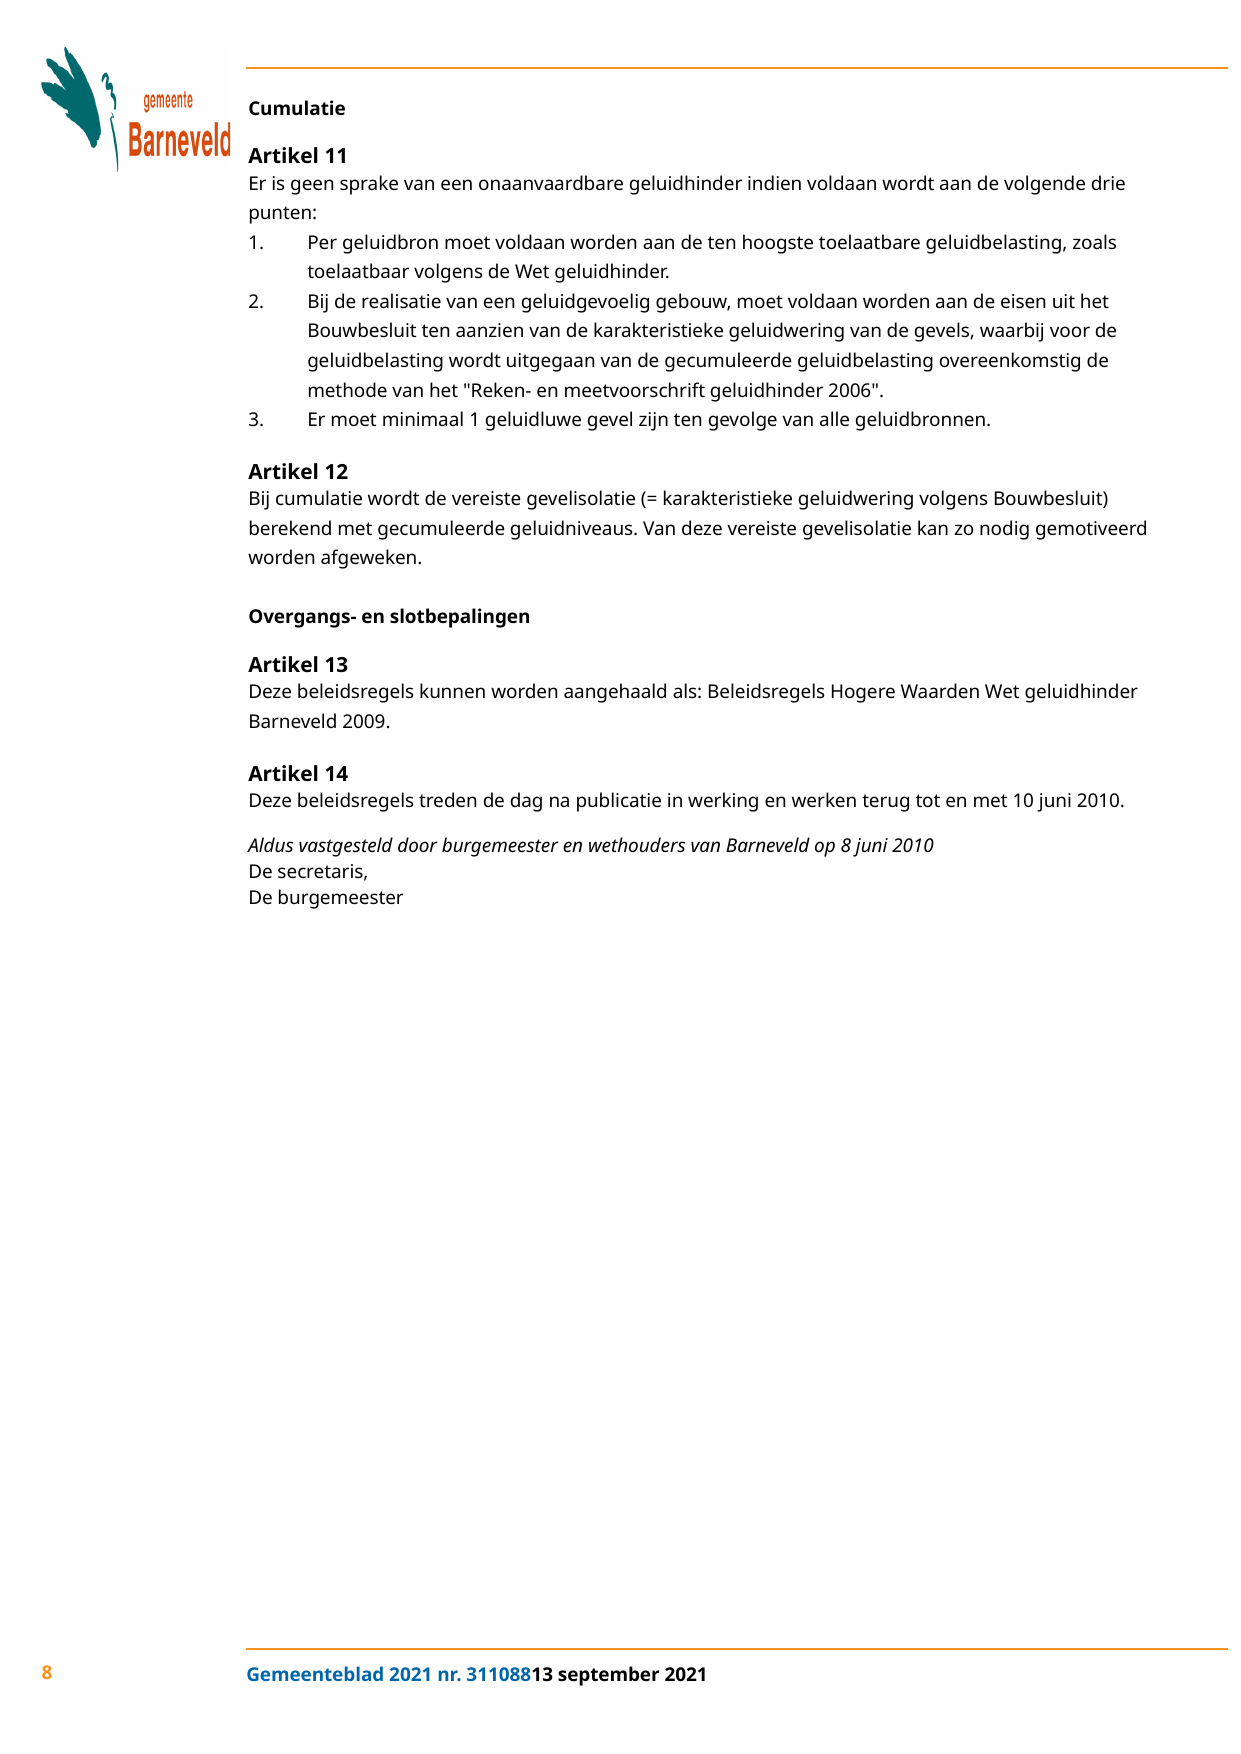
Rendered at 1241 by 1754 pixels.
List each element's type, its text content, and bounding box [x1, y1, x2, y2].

picture [41, 47, 231, 172]
text Artikel 14 [248, 759, 1152, 787]
text Aldus vastgesteld door burgemeester en wethouders van Barneveld op 8 juni 2010 [248, 833, 1152, 858]
text Artikel 13 [248, 650, 1152, 679]
text Overgangs- en slotbepalingen [248, 604, 1152, 629]
text Deze beleidsregels treden de dag na publicatie in werking en werken terug tot en met 10 juni 2010. [248, 787, 1152, 813]
text Cumulatie [248, 95, 1152, 121]
list Per geluidbron moet voldaan worden aan de ten hoogste toelaatbare geluidbelasting, zoals toelaatbaar volgens de Wet geluidhinder. [248, 229, 1152, 284]
list Er moet minimaal 1 geluidluwe gevel zijn ten gevolge van alle geluidbronnen. [248, 406, 1152, 432]
text Er is geen sprake van een onaanvaardbare geluidhinder indien voldaan wordt aan de volgende drie punten: [248, 170, 1152, 225]
list Bij de realisatie van een geluidgevoelig gebouw, moet voldaan worden aan de eisen uit het Bouwbesluit ten aanzien van de karakteristieke geluidwering van de gevels, waarbij voor de geluidbelasting wordt uitgegaan van de gecumuleerde geluidbelasting overeenkomstig de methode van het "Reken- en meetvoorschrift geluidhinder 2006". [248, 288, 1152, 403]
text Artikel 11 [248, 141, 1152, 170]
text Artikel 12 [248, 457, 1152, 485]
text De secretaris, [248, 858, 1152, 884]
text Bij cumulatie wordt de vereiste gevelisolatie (= karakteristieke geluidwering volgens Bouwbesluit) berekend met gecumuleerde geluidniveaus. Van deze vereiste gevelisolatie kan zo nodig gemotiveerd worden afgeweken. [248, 485, 1152, 570]
text Deze beleidsregels kunnen worden aangehaald als: Beleidsregels Hogere Waarden Wet geluidhinder Barneveld 2009. [248, 679, 1152, 734]
text De burgemeester [248, 884, 1152, 910]
